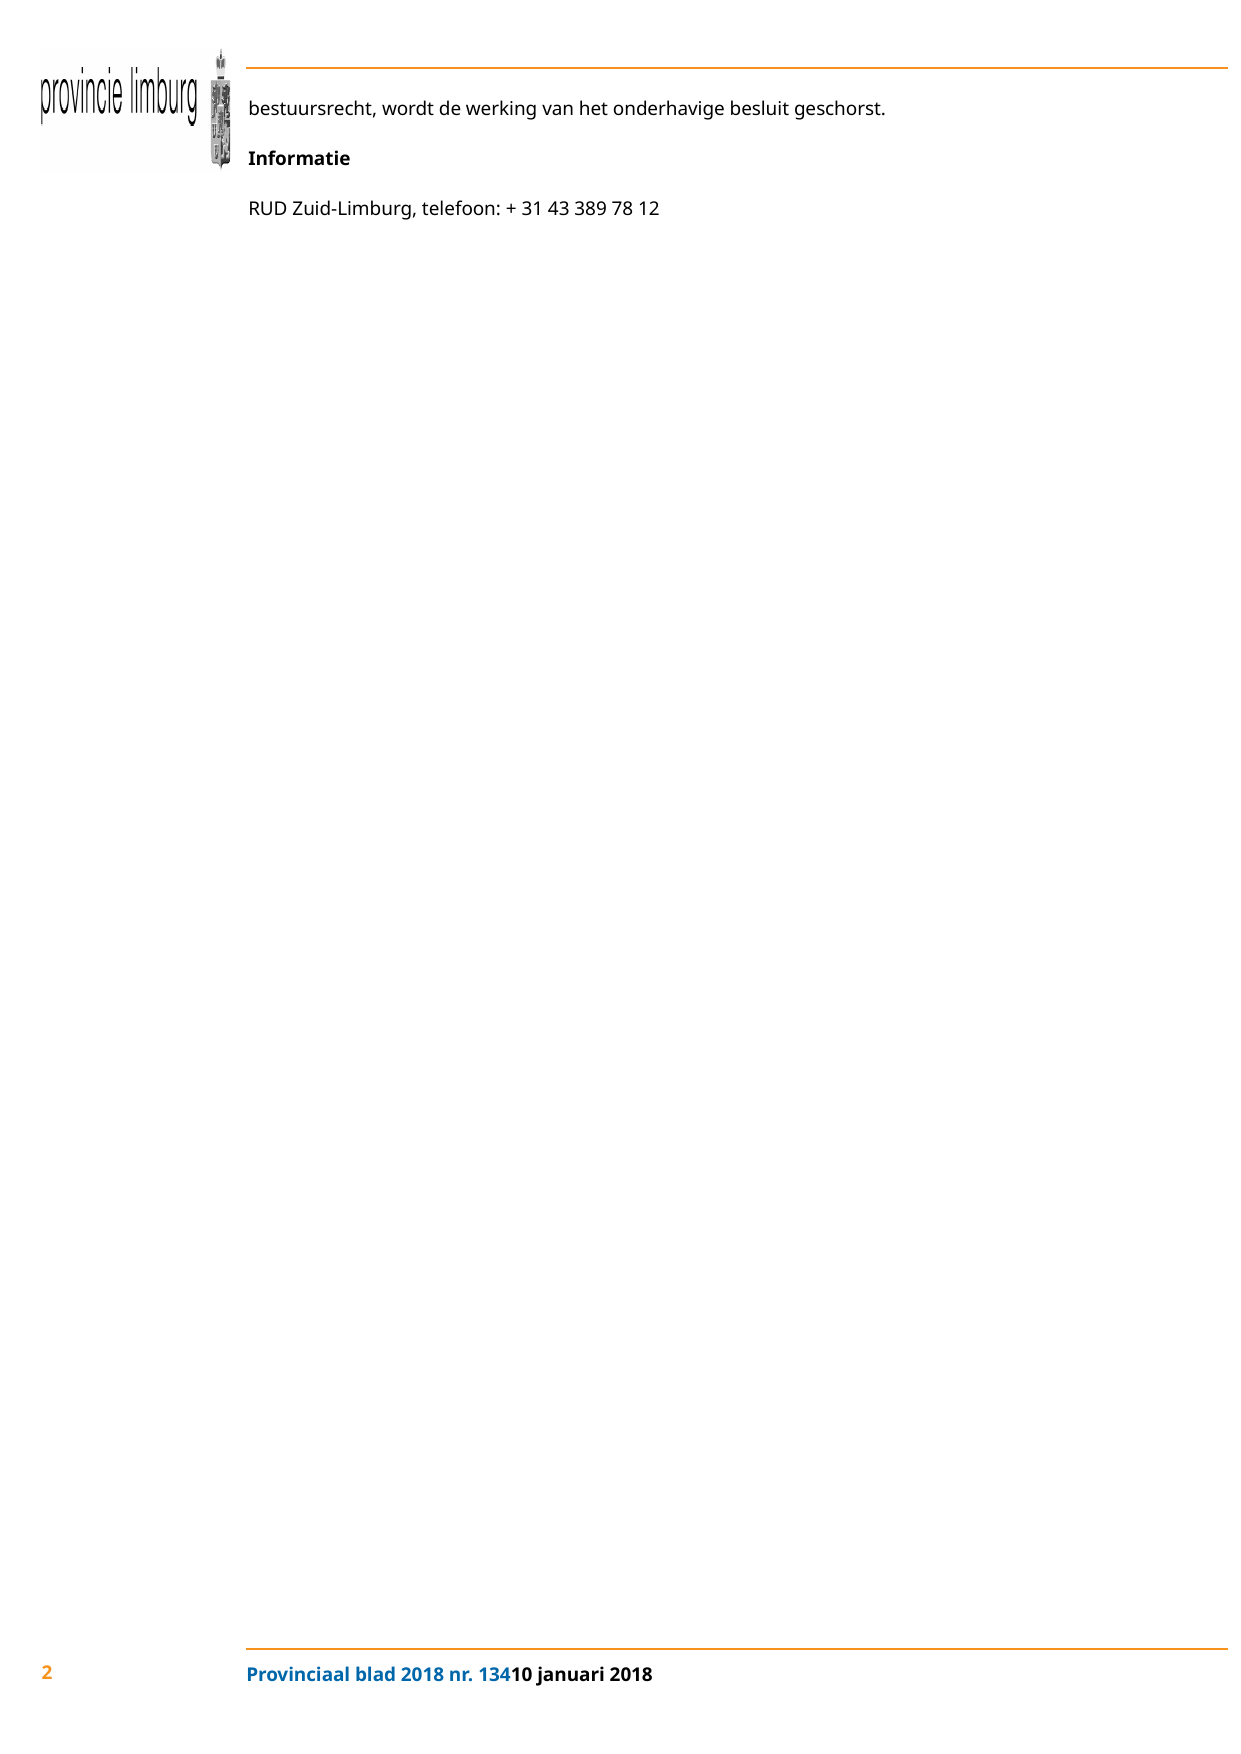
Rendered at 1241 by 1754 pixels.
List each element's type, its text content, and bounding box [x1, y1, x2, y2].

text RUD Zuid-Limburg, telefoon: + 31 43 389 78 12 [248, 196, 1152, 221]
picture [41, 47, 231, 172]
text Informatie [248, 145, 1152, 171]
text bestuursrecht, wordt de werking van het onderhavige besluit geschorst. [248, 95, 1152, 121]
